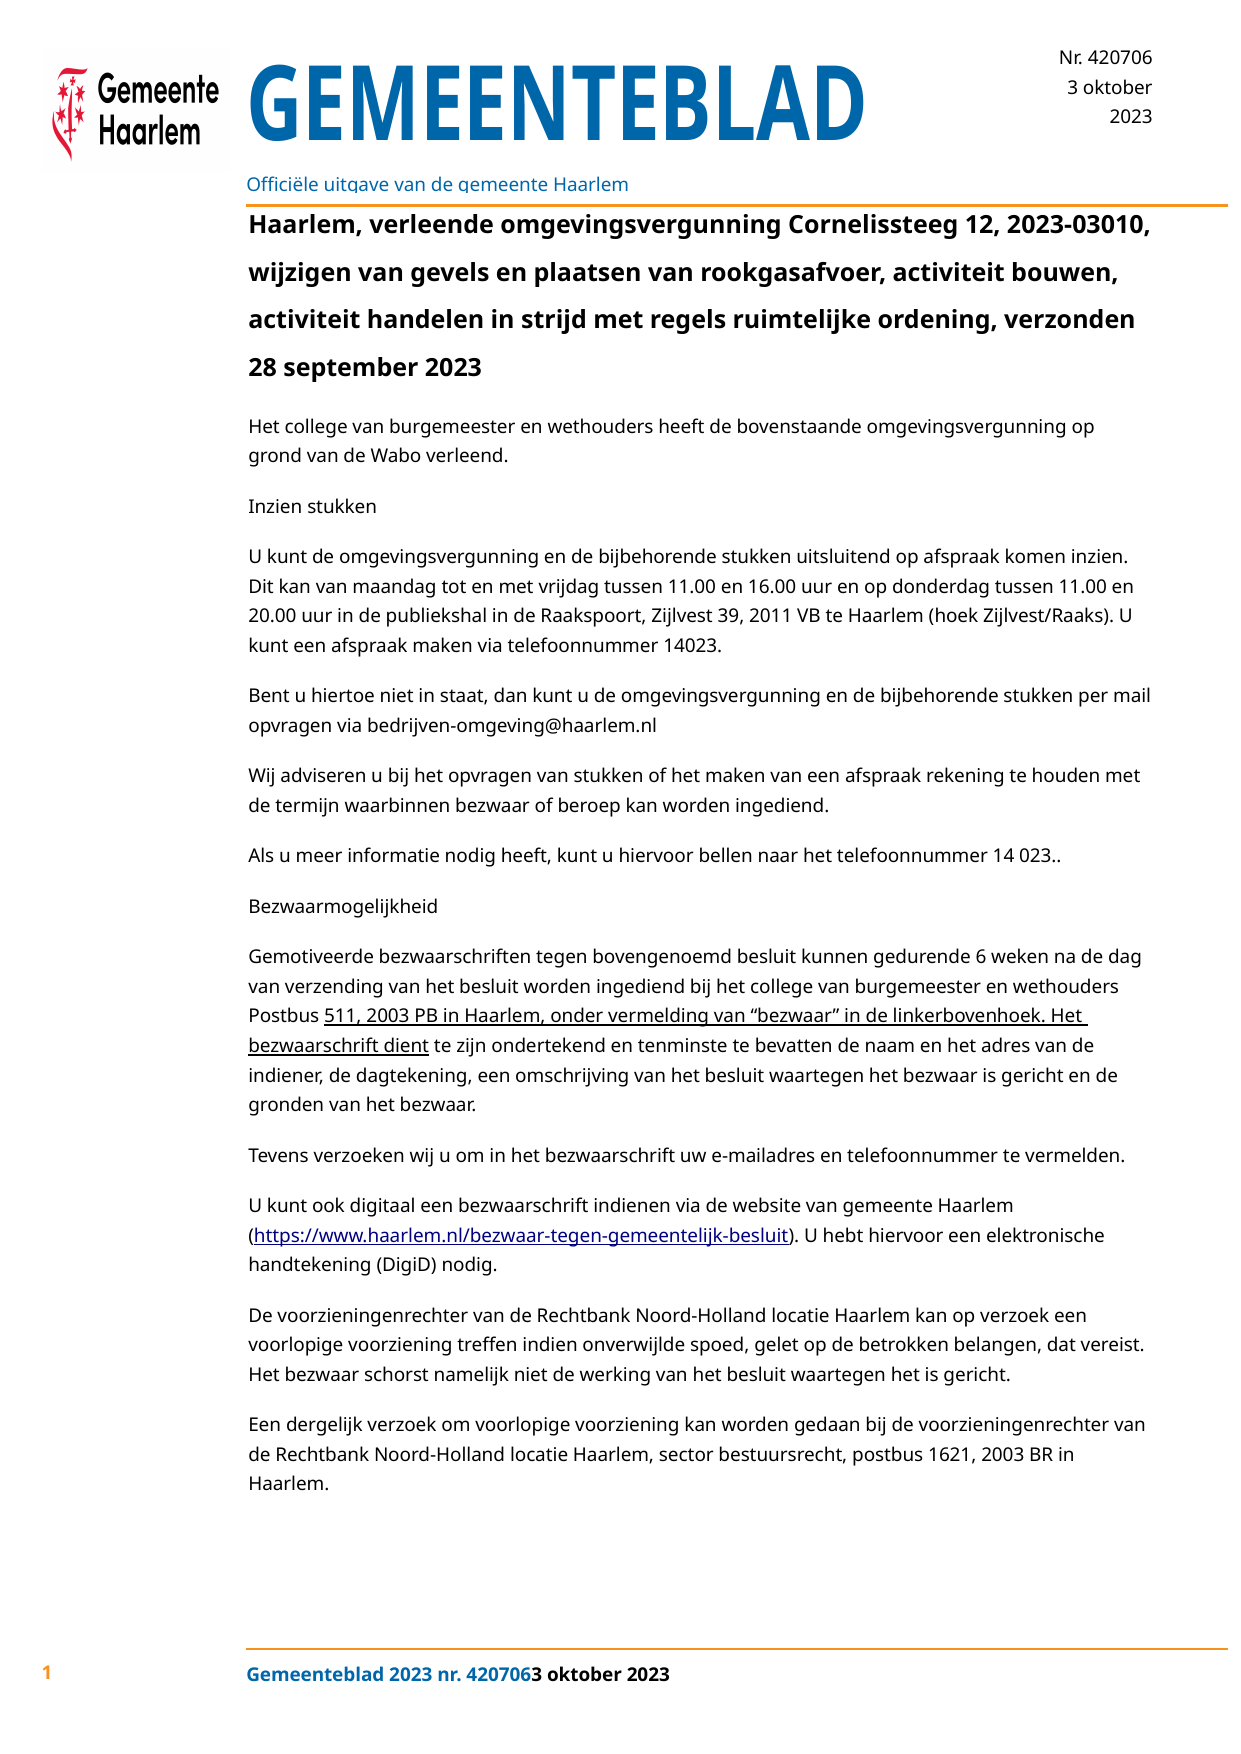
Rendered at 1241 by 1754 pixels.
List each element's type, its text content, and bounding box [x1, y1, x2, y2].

text De voorzieningenrechter van de Rechtbank Noord-Holland locatie Haarlem kan op verzoek een voorlopige voorziening treffen indien onverwijlde spoed, gelet op de betrokken belangen, dat vereist. Het bezwaar schorst namelijk niet de werking van het besluit waartegen het is gericht. [248, 1302, 1152, 1387]
text Als u meer informatie nodig heeft, kunt u hiervoor bellen naar het telefoonnummer 14 023.. [248, 843, 1152, 868]
text U kunt ook digitaal een bezwaarschrift indienen via de website van gemeente Haarlem (https://www.haarlem.nl/bezwaar-tegen-gemeentelijk-besluit). U hebt hiervoor een elektronische handtekening (DigiD) nodig. [248, 1192, 1152, 1277]
text Haarlem, verleende omgevingsvergunning Cornelissteeg 12, 2023-03010, wijzigen van gevels en plaatsen van rookgasafvoer, activiteit bouwen, activiteit handelen in strijd met regels ruimtelijke ordening, verzonden 28 september 2023 [248, 207, 1152, 384]
text U kunt de omgevingsvergunning en de bijbehorende stukken uitsluitend op afspraak komen inzien. Dit kan van maandag tot en met vrijdag tussen 11.00 en 16.00 uur en op donderdag tussen 11.00 en 20.00 uur in de publiekshal in de Raakspoort, Zijlvest 39, 2011 VB te Haarlem (hoek Zijlvest/Raaks). U kunt een afspraak maken via telefoonnummer 14023. [248, 543, 1152, 658]
text Bent u hiertoe niet in staat, dan kunt u de omgevingsvergunning en de bijbehorende stukken per mail opvragen via bedrijven-omgeving@haarlem.nl [248, 683, 1152, 738]
text Inzien stukken [248, 493, 1152, 519]
text Een dergelijk verzoek om voorlopige voorziening kan worden gedaan bij de voorzieningenrechter van de Rechtbank Noord-Holland locatie Haarlem, sector bestuursrecht, postbus 1621, 2003 BR in Haarlem. [248, 1411, 1152, 1496]
text Gemotiveerde bezwaarschriften tegen bovengenoemd besluit kunnen gedurende 6 weken na de dag van verzending van het besluit worden ingediend bij het college van burgemeester en wethouders Postbus 511, 2003 PB in Haarlem, onder vermelding van “bezwaar” in de linkerbovenhoek. Het bezwaarschrift dient te zijn ondertekend en tenminste te bevatten de naam en het adres van de indiener, de dagtekening, een omschrijving van het besluit waartegen het bezwaar is gericht en de gronden van het bezwaar. [248, 943, 1152, 1117]
picture [41, 47, 231, 172]
text Bezwaarmogelijkheid [248, 893, 1152, 919]
text Wij adviseren u bij het opvragen van stukken of het maken van een afspraak rekening te houden met de termijn waarbinnen bezwaar of beroep kan worden ingediend. [248, 763, 1152, 818]
text Het college van burgemeester en wethouders heeft de bovenstaande omgevingsvergunning op grond van de Wabo verleend. [248, 413, 1152, 468]
text Tevens verzoeken wij u om in het bezwaarschrift uw e-mailadres en telefoonnummer te vermelden. [248, 1142, 1152, 1168]
